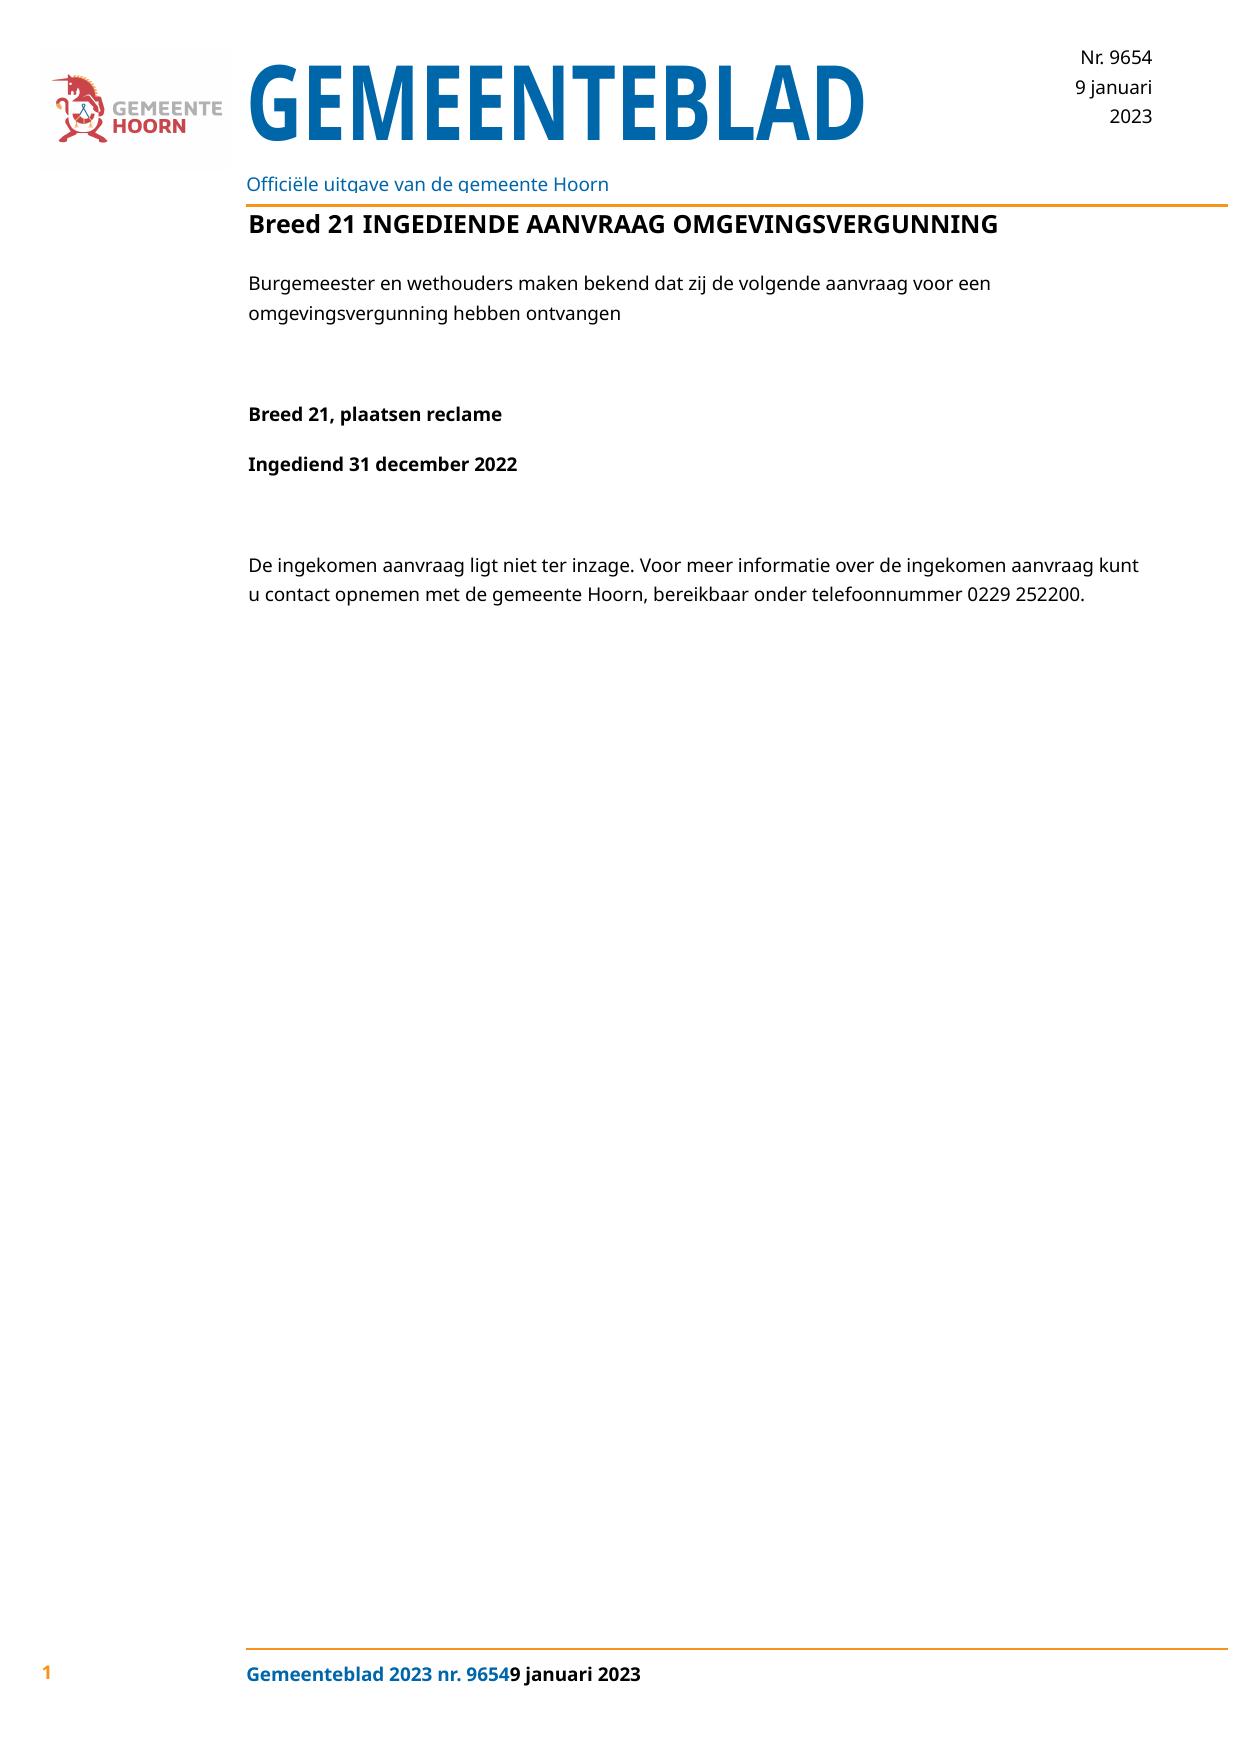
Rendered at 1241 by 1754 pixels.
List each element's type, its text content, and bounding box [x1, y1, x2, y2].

text De ingekomen aanvraag ligt niet ter inzage. Voor meer informatie over de ingekomen aanvraag kunt u contact opnemen met de gemeente Hoorn, bereikbaar onder telefoonnummer 0229 252200. [248, 552, 1152, 607]
text Breed 21 INGEDIENDE AANVRAAG OMGEVINGSVERGUNNING [248, 207, 1152, 241]
text Ingediend 31 december 2022 [248, 451, 1152, 477]
text Breed 21, plaatsen reclame [248, 401, 1152, 426]
text Burgemeester en wethouders maken bekend dat zij de volgende aanvraag voor een omgevingsvergunning hebben ontvangen [248, 270, 1152, 326]
picture [41, 47, 231, 172]
